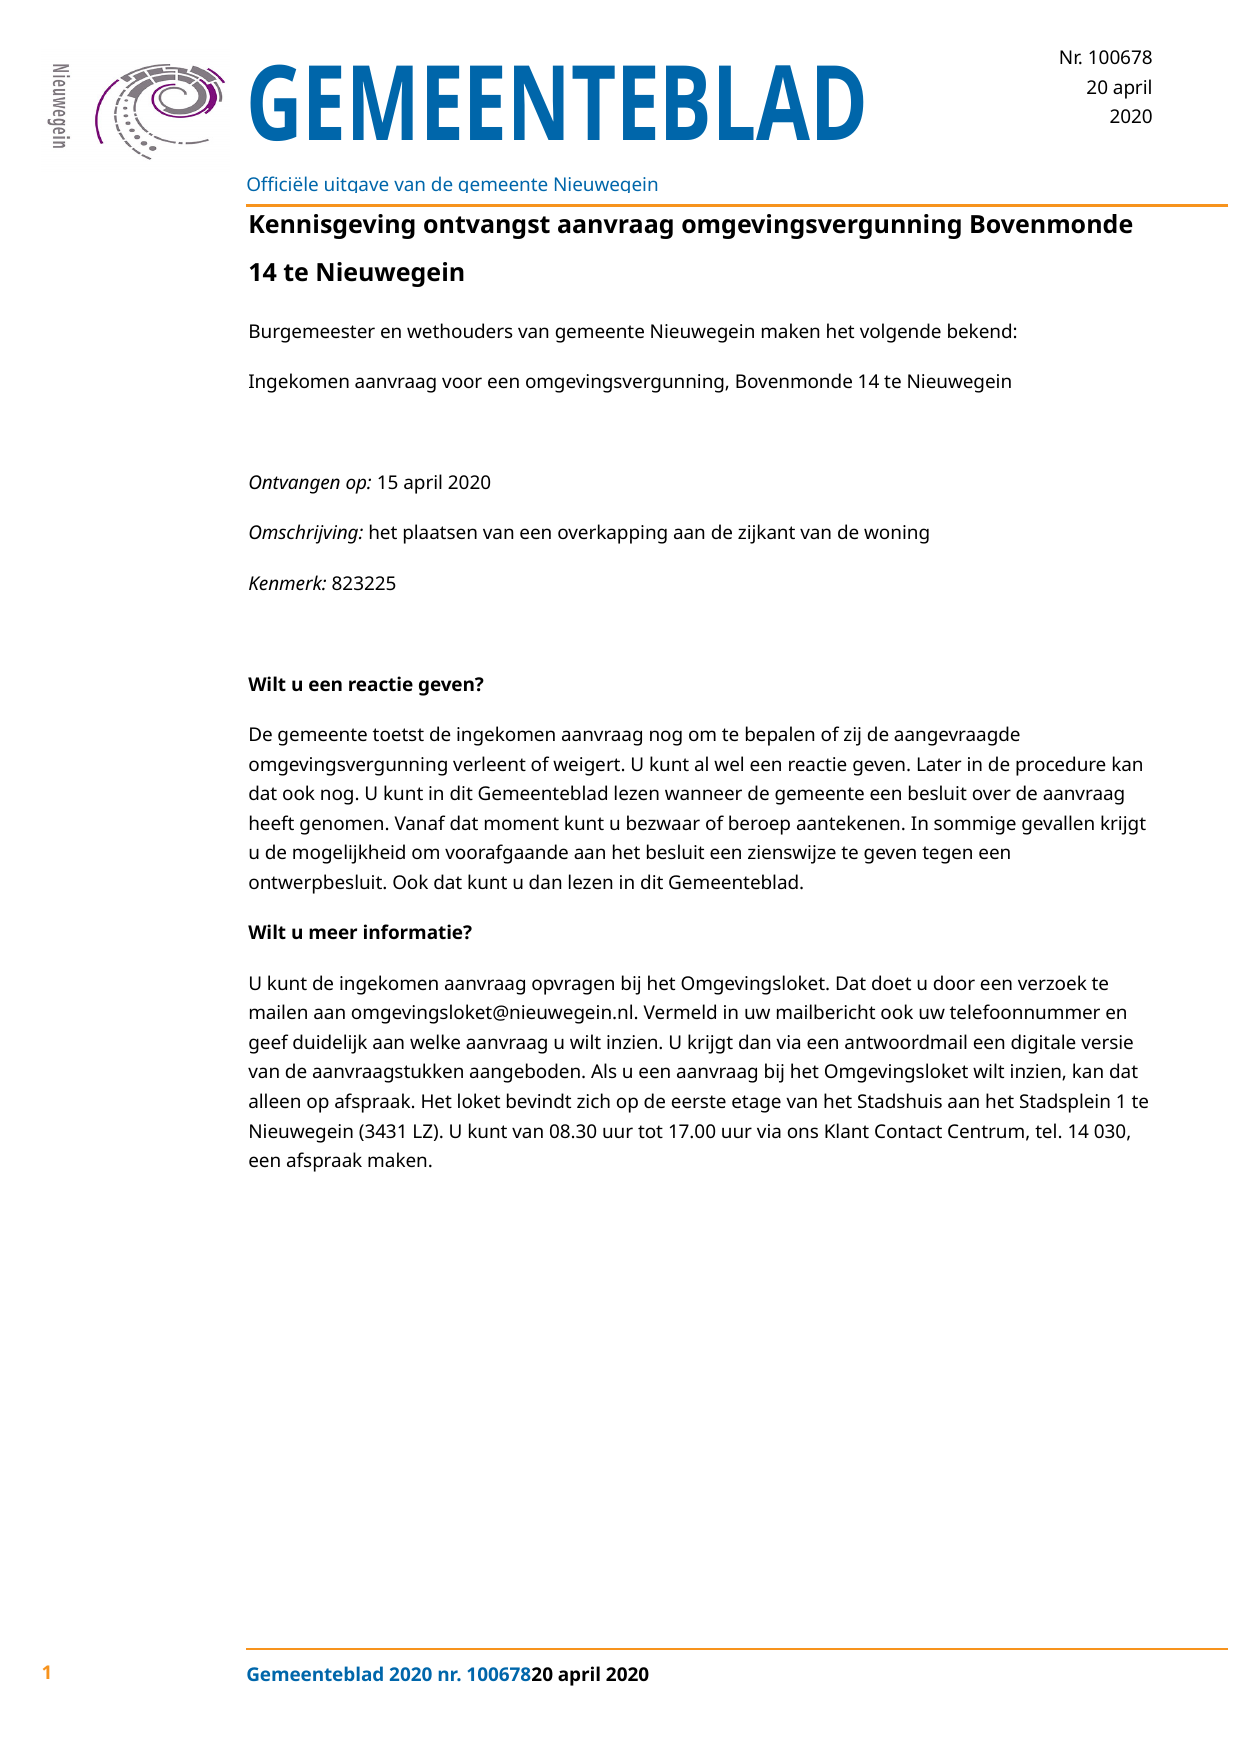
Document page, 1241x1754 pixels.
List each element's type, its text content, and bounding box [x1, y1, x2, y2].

text Kenmerk: 823225 [248, 570, 1152, 596]
text Omschrijving: het plaatsen van een overkapping aan de zijkant van de woning [248, 519, 1152, 545]
text De gemeente toetst de ingekomen aanvraag nog om te bepalen of zij de aangevraagde omgevingsvergunning verleent of weigert. U kunt al wel een reactie geven. Later in de procedure kan dat ook nog. U kunt in dit Gemeenteblad lezen wanneer de gemeente een besluit over de aanvraag heeft genomen. Vanaf dat moment kunt u bezwaar of beroep aantekenen. In sommige gevallen krijgt u de mogelijkheid om voorafgaande aan het besluit een zienswijze te geven tegen een ontwerpbesluit. Ook dat kunt u dan lezen in dit Gemeenteblad. [248, 721, 1152, 895]
text Ontvangen op: 15 april 2020 [248, 469, 1152, 495]
text Ingekomen aanvraag voor een omgevingsvergunning, Bovenmonde 14 te Nieuwegein [248, 368, 1152, 394]
text Wilt u meer informatie? [248, 919, 1152, 945]
picture [41, 47, 231, 172]
text Wilt u een reactie geven? [248, 671, 1152, 697]
text Burgemeester en wethouders van gemeente Nieuwegein maken het volgende bekend: [248, 318, 1152, 344]
text Kennisgeving ontvangst aanvraag omgevingsvergunning Bovenmonde 14 te Nieuwegein [248, 207, 1152, 288]
text U kunt de ingekomen aanvraag opvragen bij het Omgevingsloket. Dat doet u door een verzoek te mailen aan omgevingsloket@nieuwegein.nl. Vermeld in uw mailbericht ook uw telefoonnummer en geef duidelijk aan welke aanvraag u wilt inzien. U krijgt dan via een antwoordmail een digitale versie van de aanvraagstukken aangeboden. Als u een aanvraag bij het Omgevingsloket wilt inzien, kan dat alleen op afspraak. Het loket bevindt zich op de eerste etage van het Stadshuis aan het Stadsplein 1 te Nieuwegein (3431 LZ). U kunt van 08.30 uur tot 17.00 uur via ons Klant Contact Centrum, tel. 14 030, een afspraak maken. [248, 970, 1152, 1173]
